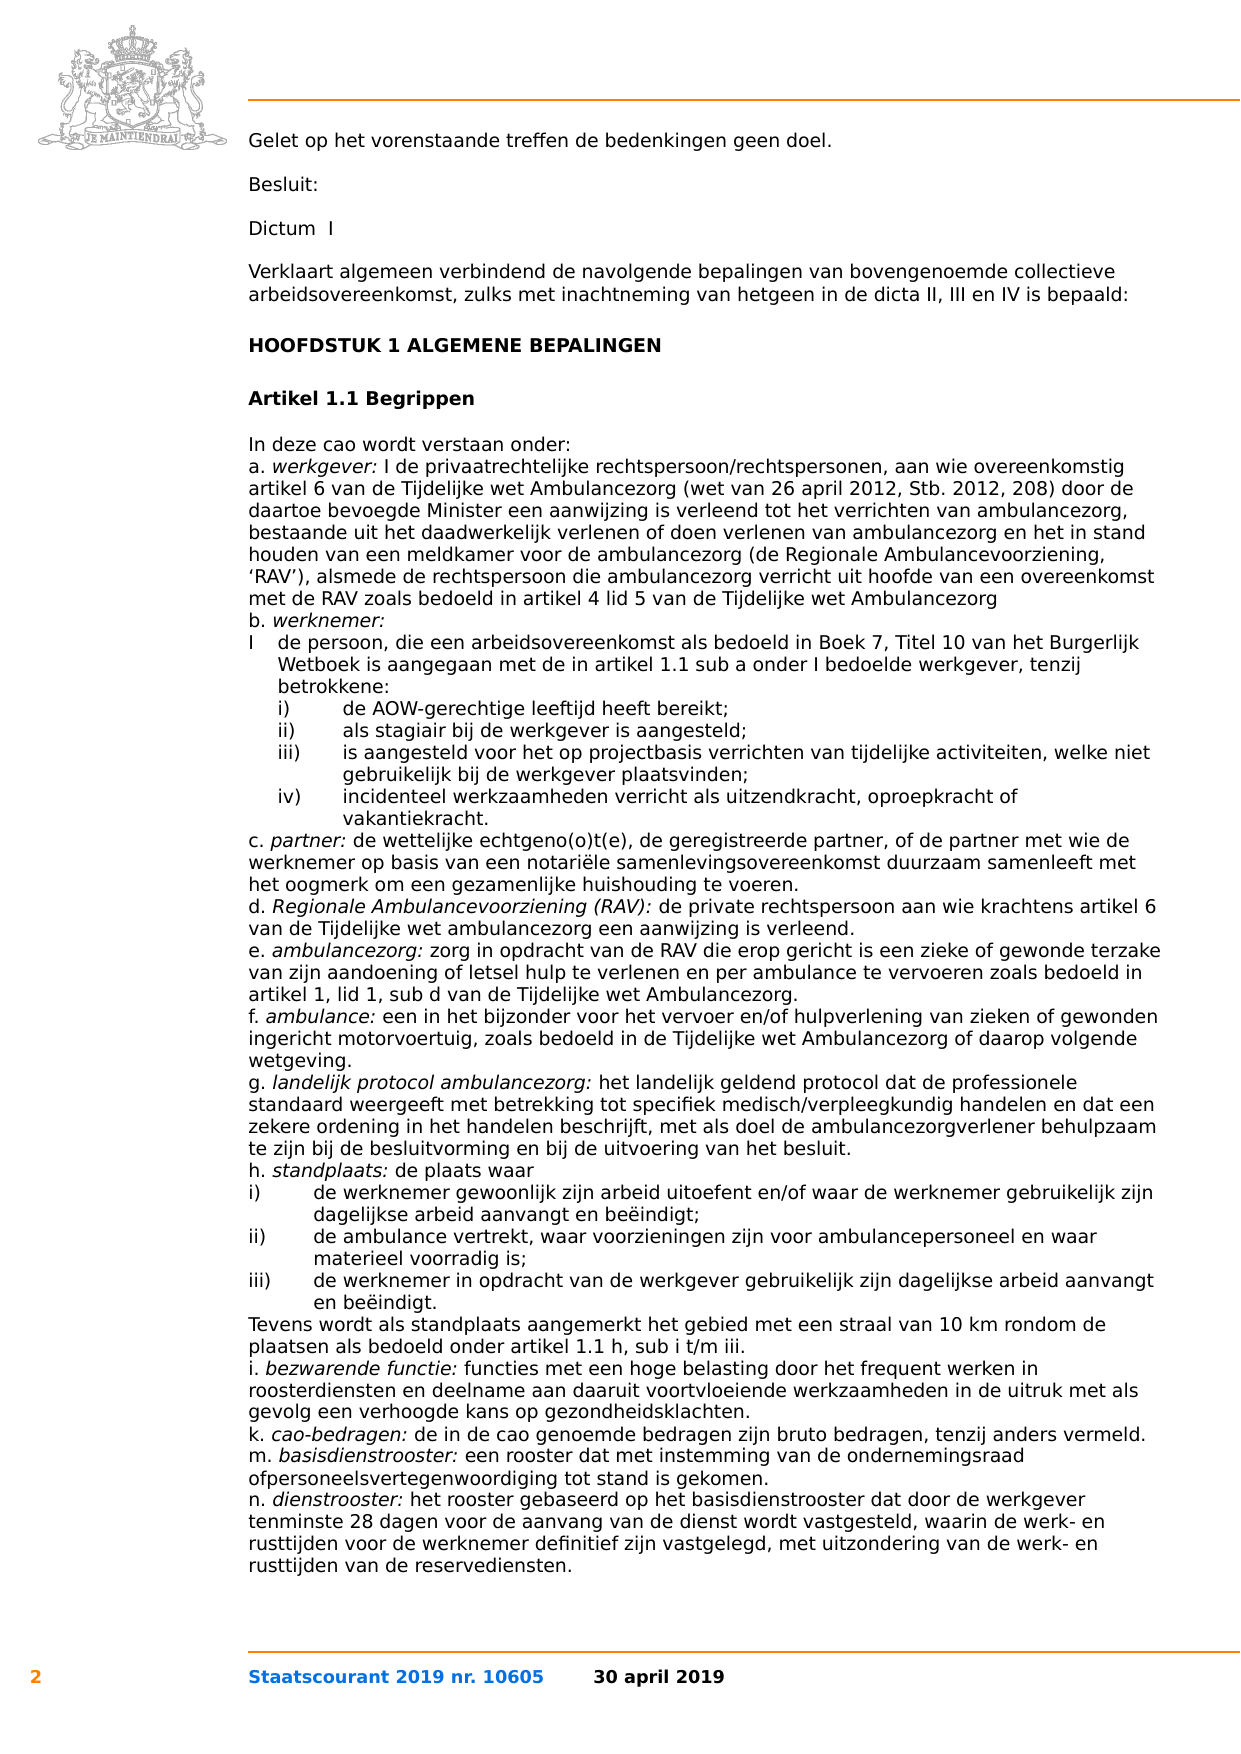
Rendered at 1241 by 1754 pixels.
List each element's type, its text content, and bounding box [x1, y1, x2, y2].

text I de persoon, die een arbeidsovereenkomst als bedoeld in Boek 7, Titel 10 van het Burgerlijk Wetboek is aangegaan met de in artikel 1.1 sub a onder I bedoelde werkgever, tenzij betrokkene: [248, 632, 1163, 698]
text i) de werknemer gewoonlijk zijn arbeid uitoefent en/of waar de werknemer gebruikelijk zijn dagelijkse arbeid aanvangt en beëindigt; [248, 1182, 1163, 1226]
text d. Regionale Ambulancevoorziening (RAV): de private rechtspersoon aan wie krachtens artikel 6 van de Tijdelijke wet ambulancezorg een aanwijzing is verleend. [248, 896, 1163, 940]
text Verklaart algemeen verbindend de navolgende bepalingen van bovengenoemde collectieve arbeidsovereenkomst, zulks met inachtneming van hetgeen in de dicta II, III en IV is bepaald: [248, 261, 1163, 305]
text k. cao-bedragen: de in de cao genoemde bedragen zijn bruto bedragen, tenzij anders vermeld. [248, 1423, 1163, 1445]
text Tevens wordt als standplaats aangemerkt het gebied met een straal van 10 km rondom de plaatsen als bedoeld onder artikel 1.1 h, sub i t/m iii. [248, 1313, 1163, 1357]
subtitle HOOFDSTUK 1 ALGEMENE BEPALINGEN [248, 335, 1163, 357]
text iv) incidenteel werkzaamheden verricht als uitzendkracht, oproepkracht of vakantiekracht. [277, 786, 1163, 830]
text In deze cao wordt verstaan onder: [248, 434, 1163, 456]
text h. standplaats: de plaats waar [248, 1160, 1163, 1182]
text a. werkgever: I de privaatrechtelijke rechtspersoon/rechtspersonen, aan wie overeenkomstig artikel 6 van de Tijdelijke wet Ambulancezorg (wet van 26 april 2012, Stb. 2012, 208) door de daartoe bevoegde Minister een aanwijzing is verleend tot het verrichten van ambulancezorg, bestaande uit het daadwerkelijk verlenen of doen verlenen van ambulancezorg en het in stand houden van een meldkamer voor de ambulancezorg (de Regionale Ambulancevoorziening, ‘RAV’), alsmede de rechtspersoon die ambulancezorg verricht uit hoofde van een overeenkomst met de RAV zoals bedoeld in artikel 4 lid 5 van de Tijdelijke wet Ambulancezorg [248, 456, 1163, 610]
text e. ambulancezorg: zorg in opdracht van de RAV die erop gericht is een zieke of gewonde terzake van zijn aandoening of letsel hulp te verlenen en per ambulance te vervoeren zoals bedoeld in artikel 1, lid 1, sub d van de Tijdelijke wet Ambulancezorg. [248, 940, 1163, 1006]
text c. partner: de wettelijke echtgeno(o)t(e), de geregistreerde partner, of de partner met wie de werknemer op basis van een notariële samenlevingsovereenkomst duurzaam samenleeft met het oogmerk om een gezamenlijke huishouding te voeren. [248, 830, 1163, 896]
text ii) de ambulance vertrekt, waar voorzieningen zijn voor ambulancepersoneel en waar materieel voorradig is; [248, 1226, 1163, 1269]
text b. werknemer: [248, 610, 1163, 632]
text f. ambulance: een in het bijzonder voor het vervoer en/of hulpverlening van zieken of gewonden ingericht motorvoertuig, zoals bedoeld in de Tijdelijke wet Ambulancezorg of daarop volgende wetgeving. [248, 1006, 1163, 1072]
text Gelet op het vorenstaande treffen de bedenkingen geen doel. [248, 130, 1163, 152]
subtitle Artikel 1.1 Begrippen [248, 387, 1163, 409]
text Dictum I [248, 218, 1163, 239]
text i. bezwarende functie: functies met een hoge belasting door het frequent werken in roosterdiensten en deelname aan daaruit voortvloeiende werkzaamheden in de uitruk met als gevolg een verhoogde kans op gezondheidsklachten. [248, 1357, 1163, 1423]
text i) de AOW-gerechtige leeftijd heeft bereikt; [277, 698, 1163, 720]
text n. dienstrooster: het rooster gebaseerd op het basisdienstrooster dat door de werkgever tenminste 28 dagen voor de aanvang van de dienst wordt vastgesteld, waarin de werk- en rusttijden voor de werknemer definitief zijn vastgelegd, met uitzondering van de werk- en rusttijden van de reservediensten. [248, 1489, 1163, 1577]
text iii) is aangesteld voor het op projectbasis verrichten van tijdelijke activiteiten, welke niet gebruikelijk bij de werkgever plaatsvinden; [277, 742, 1163, 786]
text g. landelijk protocol ambulancezorg: het landelijk geldend protocol dat de professionele standaard weergeeft met betrekking tot specifiek medisch/verpleegkundig handelen en dat een zekere ordening in het handelen beschrijft, met als doel de ambulancezorgverlener behulpzaam te zijn bij de besluitvorming en bij de uitvoering van het besluit. [248, 1072, 1163, 1160]
text iii) de werknemer in opdracht van de werkgever gebruikelijk zijn dagelijkse arbeid aanvangt en beëindigt. [248, 1269, 1163, 1313]
text Besluit: [248, 174, 1163, 196]
text m. basisdienstrooster: een rooster dat met instemming van de ondernemingsraad ofpersoneelsvertegenwoordiging tot stand is gekomen. [248, 1445, 1163, 1489]
picture [38, 25, 227, 150]
text ii) als stagiair bij de werkgever is aangesteld; [277, 720, 1163, 742]
